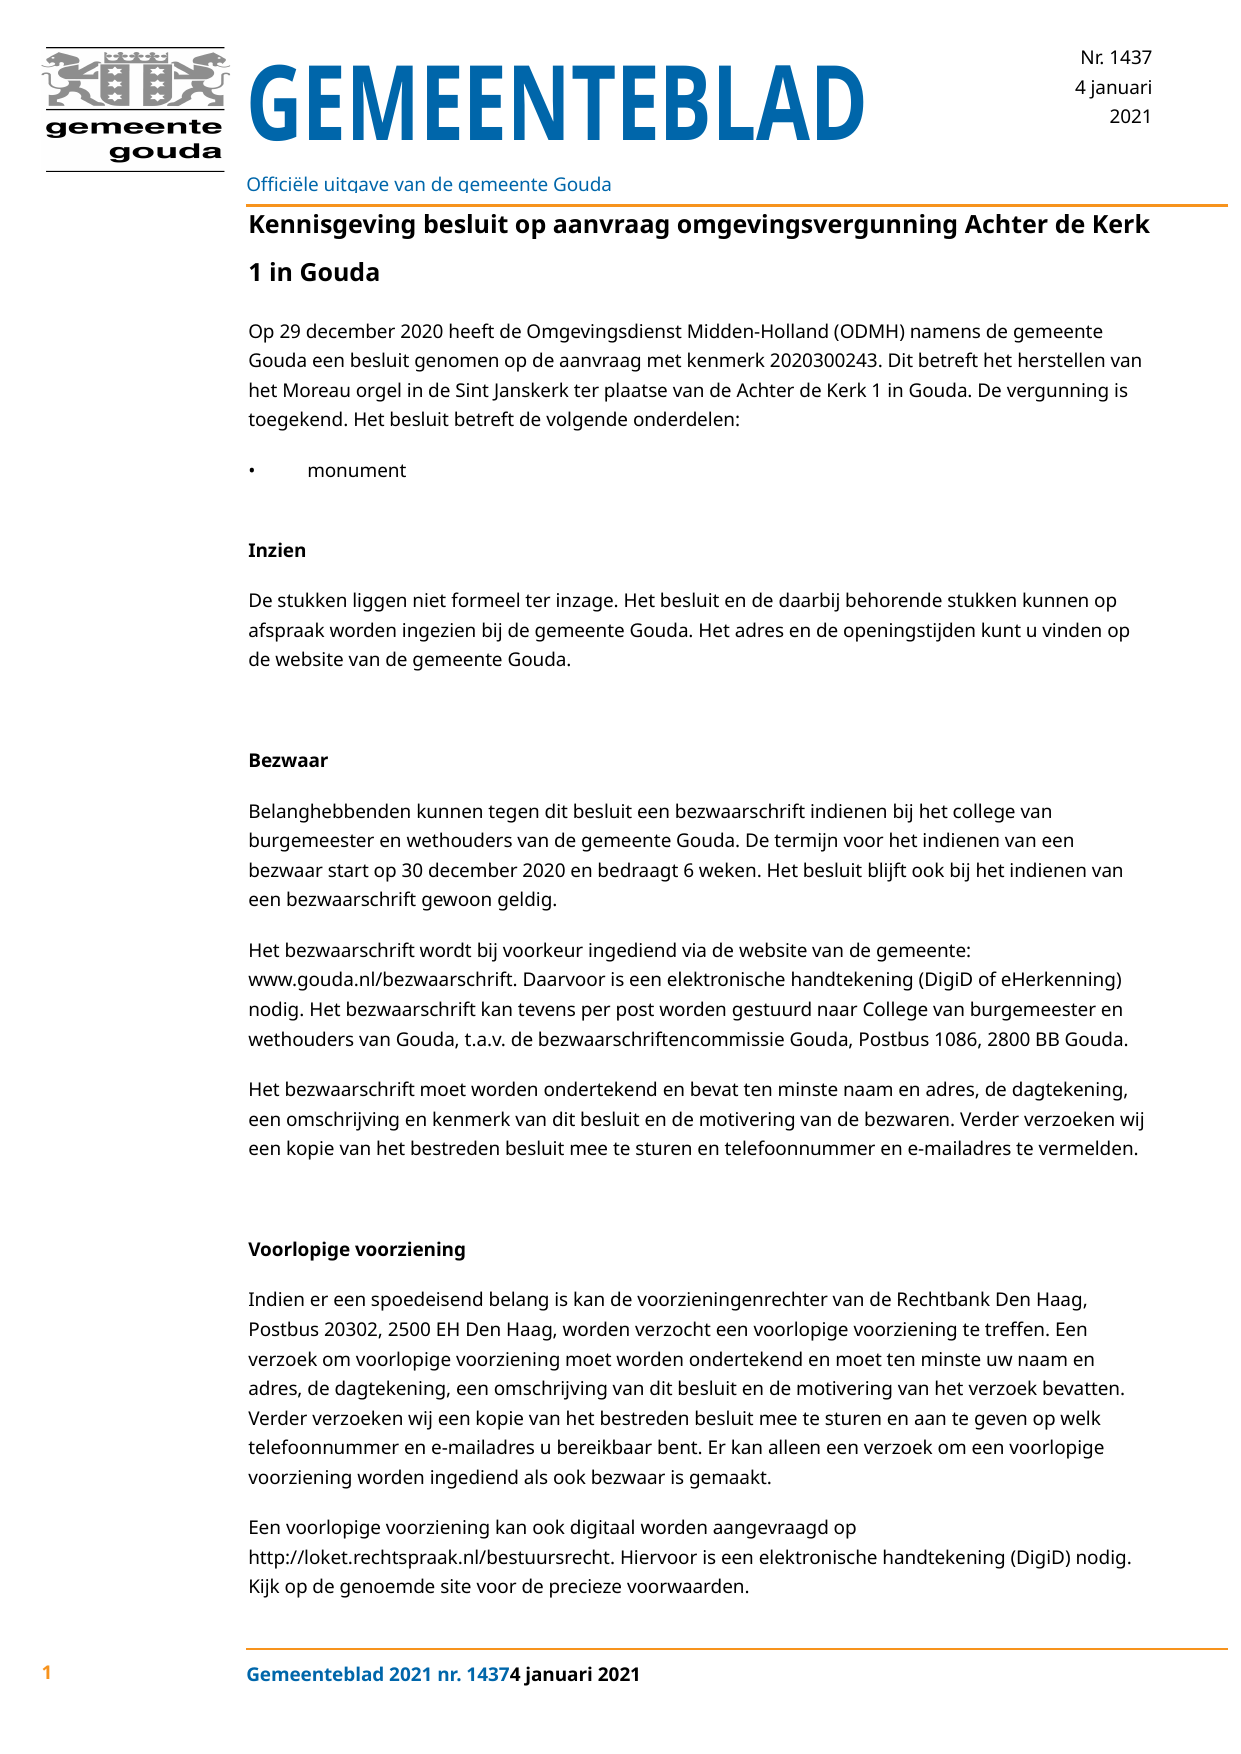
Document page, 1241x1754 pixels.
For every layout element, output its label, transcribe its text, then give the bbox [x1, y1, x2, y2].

text Kennisgeving besluit op aanvraag omgevingsvergunning Achter de Kerk 1 in Gouda [248, 207, 1152, 288]
text Het bezwaarschrift moet worden ondertekend en bevat ten minste naam en adres, de dagtekening, een omschrijving en kenmerk van dit besluit en de motivering van de bezwaren. Verder verzoeken wij een kopie van het bestreden besluit mee te sturen en telefoonnummer en e-mailadres te vermelden. [248, 1076, 1152, 1161]
text Inzien [248, 537, 1152, 563]
text Belanghebbenden kunnen tegen dit besluit een bezwaarschrift indienen bij het college van burgemeester en wethouders van de gemeente Gouda. De termijn voor het indienen van een bezwaar start op 30 december 2020 en bedraagt 6 weken. Het besluit blijft ook bij het indienen van een bezwaarschrift gewoon geldig. [248, 798, 1152, 912]
text Een voorlopige voorziening kan ook digitaal worden aangevraagd op http://loket.rechtspraak.nl/bestuursrecht. Hiervoor is een elektronische handtekening (DigiD) nodig. Kijk op de genoemde site voor de precieze voorwaarden. [248, 1514, 1152, 1599]
text Op 29 december 2020 heeft de Omgevingsdienst Midden-Holland (ODMH) namens de gemeente Gouda een besluit genomen op de aanvraag met kenmerk 2020300243. Dit betreft het herstellen van het Moreau orgel in de Sint Janskerk ter plaatse van de Achter de Kerk 1 in Gouda. De vergunning is toegekend. Het besluit betreft de volgende onderdelen: [248, 318, 1152, 432]
text De stukken liggen niet formeel ter inzage. Het besluit en de daarbij behorende stukken kunnen op afspraak worden ingezien bij de gemeente Gouda. Het adres en de openingstijden kunt u vinden op de website van de gemeente Gouda. [248, 587, 1152, 672]
text Bezwaar [248, 747, 1152, 773]
text Indien er een spoedeisend belang is kan de voorzieningenrechter van de Rechtbank Den Haag, Postbus 20302, 2500 EH Den Haag, worden verzocht een voorlopige voorziening te treffen. Een verzoek om voorlopige voorziening moet worden ondertekend en moet ten minste uw naam en adres, de dagtekening, een omschrijving van dit besluit en de motivering van het verzoek bevatten. Verder verzoeken wij een kopie van het bestreden besluit mee te sturen en aan te geven op welk telefoonnummer en e-mailadres u bereikbaar bent. Er kan alleen een verzoek om een voorlopige voorziening worden ingediend als ook bezwaar is gemaakt. [248, 1287, 1152, 1490]
list monument [248, 457, 1152, 483]
picture [41, 47, 231, 172]
text Voorlopige voorziening [248, 1236, 1152, 1262]
text Het bezwaarschrift wordt bij voorkeur ingediend via de website van de gemeente: www.gouda.nl/bezwaarschrift. Daarvoor is een elektronische handtekening (DigiD of eHerkenning) nodig. Het bezwaarschrift kan tevens per post worden gestuurd naar College van burgemeester en wethouders van Gouda, t.a.v. de bezwaarschriftencommissie Gouda, Postbus 1086, 2800 BB Gouda. [248, 937, 1152, 1052]
